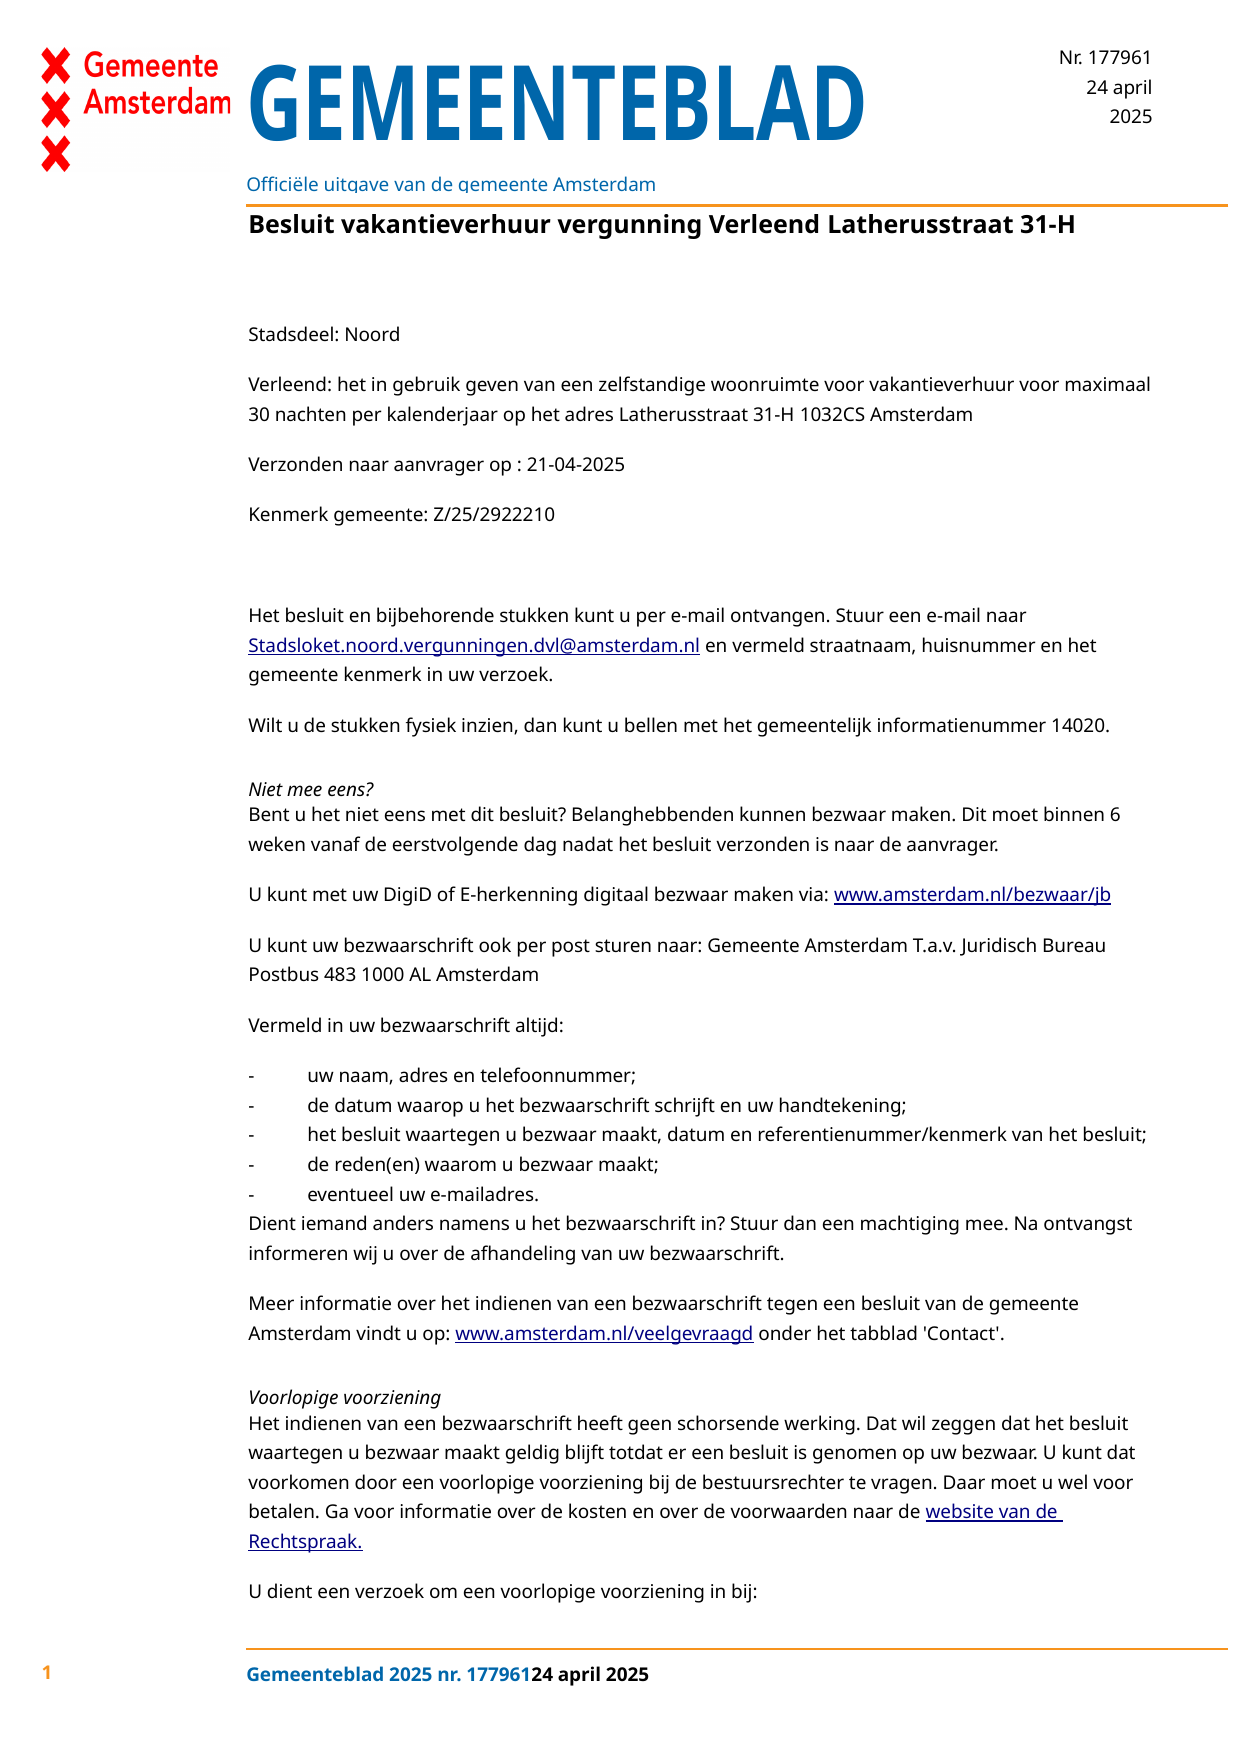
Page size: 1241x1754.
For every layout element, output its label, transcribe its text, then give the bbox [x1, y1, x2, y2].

list het besluit waartegen u bezwaar maakt, datum en referentienummer/kenmerk van het besluit; [248, 1122, 1152, 1147]
list de reden(en) waarom u bezwaar maakt; [248, 1151, 1152, 1177]
text Bent u het niet eens met dit besluit? Belanghebbenden kunnen bezwaar maken. Dit moet binnen 6 weken vanaf de eerstvolgende dag nadat het besluit verzonden is naar de aanvrager. [248, 802, 1152, 857]
text U dient een verzoek om een voorlopige voorziening in bij: [248, 1578, 1152, 1604]
text Het indienen van een bezwaarschrift heeft geen schorsende werking. Dat wil zeggen dat het besluit waartegen u bezwaar maakt geldig blijft totdat er een besluit is genomen op uw bezwaar. U kunt dat voorkomen door een voorlopige voorziening bij de bestuursrechter te vragen. Daar moet u wel voor betalen. Ga voor informatie over de kosten en over de voorwaarden naar de website van de Rechtspraak. [248, 1410, 1152, 1554]
text Dient iemand anders namens u het bezwaarschrift in? Stuur dan een machtiging mee. Na ontvangst informeren wij u over de afhandeling van uw bezwaarschrift. [248, 1210, 1152, 1266]
text Voorlopige voorziening [248, 1384, 1152, 1410]
text Kenmerk gemeente: Z/25/2922210 [248, 502, 1152, 527]
text Meer informatie over het indienen van een bezwaarschrift tegen een besluit van de gemeente Amsterdam vindt u op: www.amsterdam.nl/veelgevraagd onder het tabblad 'Contact'. [248, 1290, 1152, 1346]
text Verzonden naar aanvrager op : 21-04-2025 [248, 451, 1152, 477]
list eventueel uw e-mailadres. [248, 1181, 1152, 1207]
text Vermeld in uw bezwaarschrift altijd: [248, 1012, 1152, 1038]
text Stadsdeel: Noord [248, 321, 1152, 346]
text Het besluit en bijbehorende stukken kunt u per e-mail ontvangen. Stuur een e-mail naar Stadsloket.noord.vergunningen.dvl@amsterdam.nl en vermeld straatnaam, huisnummer en het gemeente kenmerk in uw verzoek. [248, 602, 1152, 687]
text U kunt met uw DigiD of E-herkenning digitaal bezwaar maken via: www.amsterdam.nl/bezwaar/jb [248, 882, 1152, 907]
text Besluit vakantieverhuur vergunning Verleend Latherusstraat 31-H [248, 207, 1152, 241]
text U kunt uw bezwaarschrift ook per post sturen naar: Gemeente Amsterdam T.a.v. Juridisch Bureau Postbus 483 1000 AL Amsterdam [248, 932, 1152, 987]
text Niet mee eens? [248, 776, 1152, 802]
text Wilt u de stukken fysiek inzien, dan kunt u bellen met het gemeentelijk informatienummer 14020. [248, 712, 1152, 738]
picture [41, 47, 231, 172]
list de datum waarop u het bezwaarschrift schrijft en uw handtekening; [248, 1092, 1152, 1118]
list uw naam, adres en telefoonnummer; [248, 1062, 1152, 1088]
text Verleend: het in gebruik geven van een zelfstandige woonruimte voor vakantieverhuur voor maximaal 30 nachten per kalenderjaar op het adres Latherusstraat 31-H 1032CS Amsterdam [248, 371, 1152, 426]
